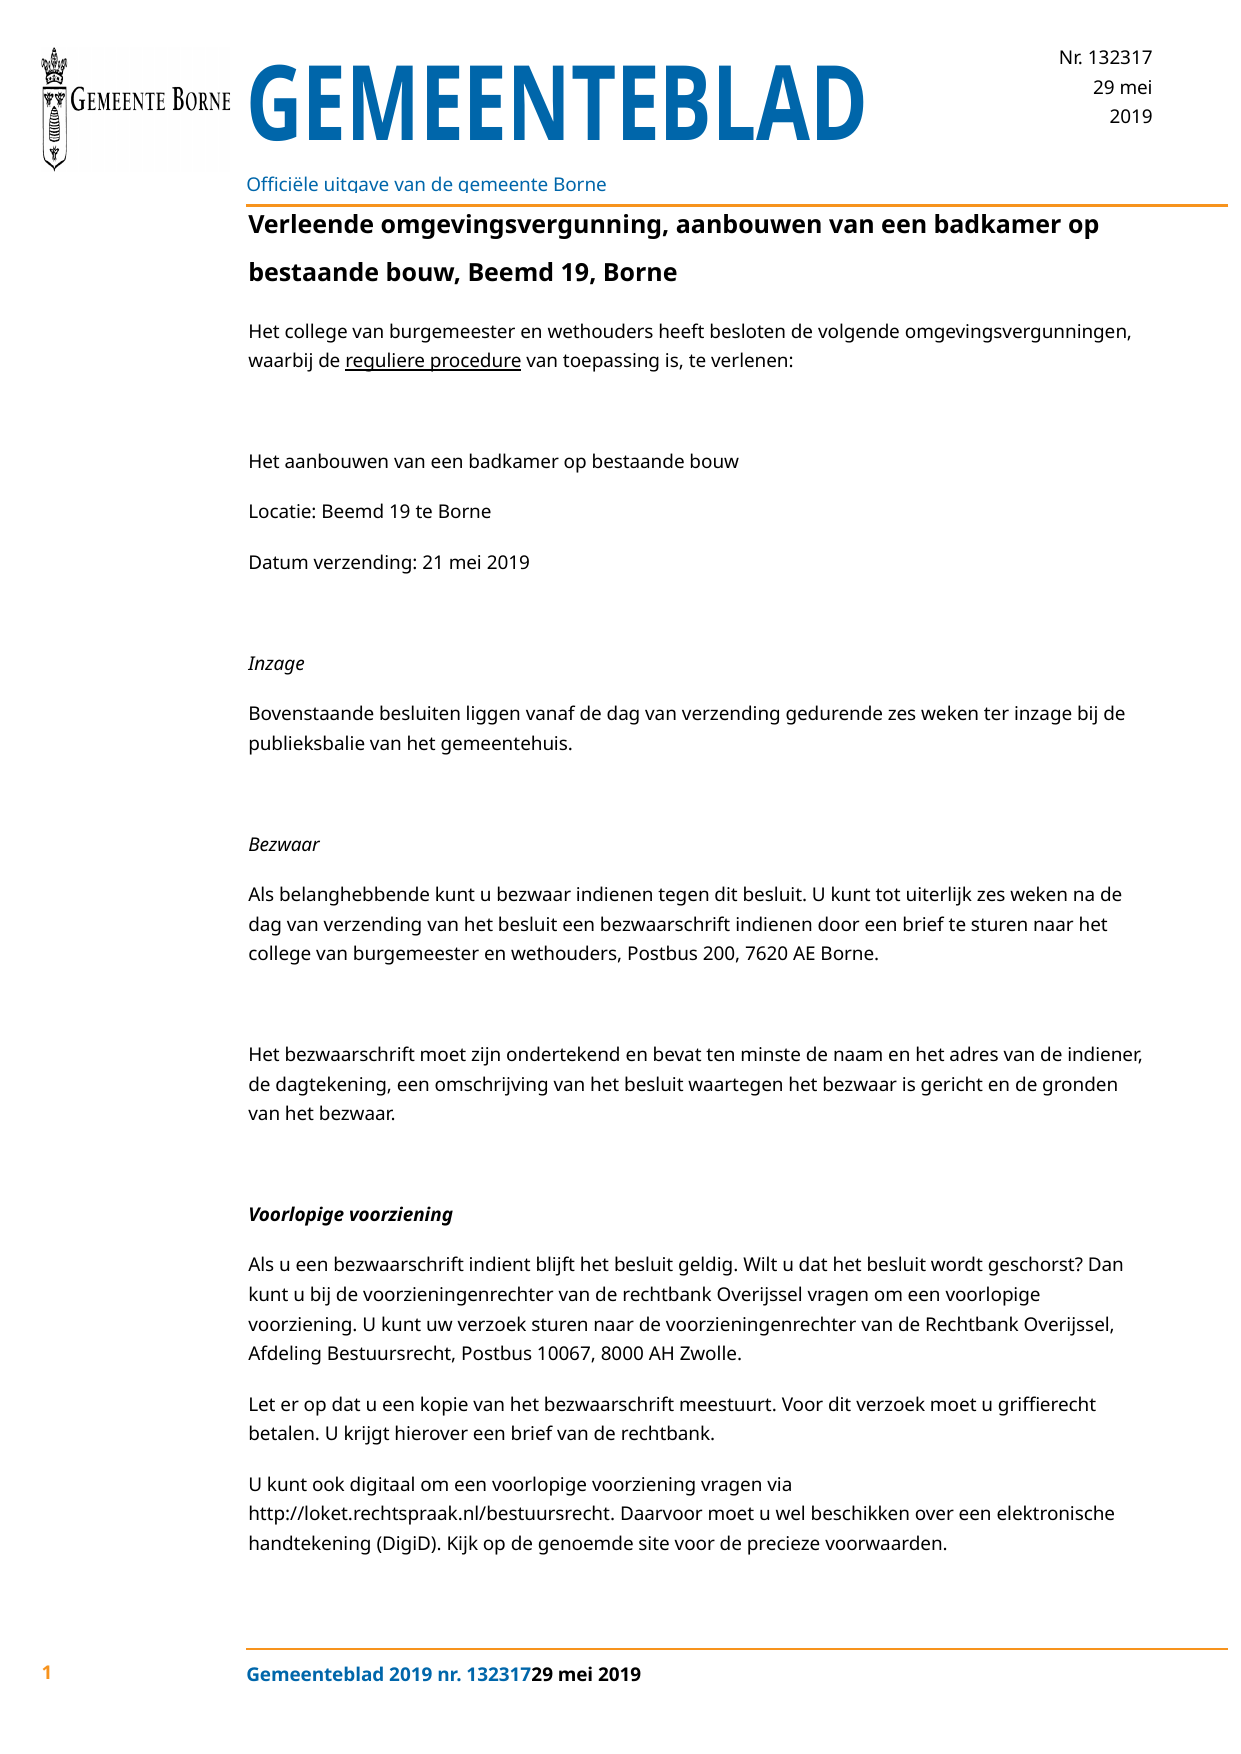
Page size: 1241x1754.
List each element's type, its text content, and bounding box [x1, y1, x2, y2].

text Verleende omgevingsvergunning, aanbouwen van een badkamer op bestaande bouw, Beemd 19, Borne [248, 207, 1152, 288]
text Inzage [248, 650, 1152, 676]
text Bovenstaande besluiten liggen vanaf de dag van verzending gedurende zes weken ter inzage bij de publieksbalie van het gemeentehuis. [248, 700, 1152, 756]
text Voorlopige voorziening [248, 1201, 1152, 1227]
text Het bezwaarschrift moet zijn ondertekend en bevat ten minste de naam en het adres van de indiener, de dagtekening, een omschrijving van het besluit waartegen het bezwaar is gericht en de gronden van het bezwaar. [248, 1041, 1152, 1126]
text Datum verzending: 21 mei 2019 [248, 549, 1152, 575]
text U kunt ook digitaal om een voorlopige voorziening vragen via http://loket.rechtspraak.nl/bestuursrecht. Daarvoor moet u wel beschikken over een elektronische handtekening (DigiD). Kijk op de genoemde site voor de precieze voorwaarden. [248, 1471, 1152, 1556]
text Het college van burgemeester en wethouders heeft besloten de volgende omgevingsvergunningen, waarbij de reguliere procedure van toepassing is, te verlenen: [248, 318, 1152, 373]
text Locatie: Beemd 19 te Borne [248, 499, 1152, 524]
text Als u een bezwaarschrift indient blijft het besluit geldig. Wilt u dat het besluit wordt geschorst? Dan kunt u bij de voorzieningenrechter van de rechtbank Overijssel vragen om een voorlopige voorziening. U kunt uw verzoek sturen naar de voorzieningenrechter van de Rechtbank Overijssel, Afdeling Bestuursrecht, Postbus 10067, 8000 AH Zwolle. [248, 1252, 1152, 1366]
picture [41, 47, 231, 172]
text Let er op dat u een kopie van het bezwaarschrift meestuurt. Voor dit verzoek moet u griffierecht betalen. U krijgt hierover een brief van de rechtbank. [248, 1391, 1152, 1446]
text Bezwaar [248, 831, 1152, 857]
text Als belanghebbende kunt u bezwaar indienen tegen dit besluit. U kunt tot uiterlijk zes weken na de dag van verzending van het besluit een bezwaarschrift indienen door een brief te sturen naar het college van burgemeester en wethouders, Postbus 200, 7620 AE Borne. [248, 881, 1152, 966]
text Het aanbouwen van een badkamer op bestaande bouw [248, 448, 1152, 474]
